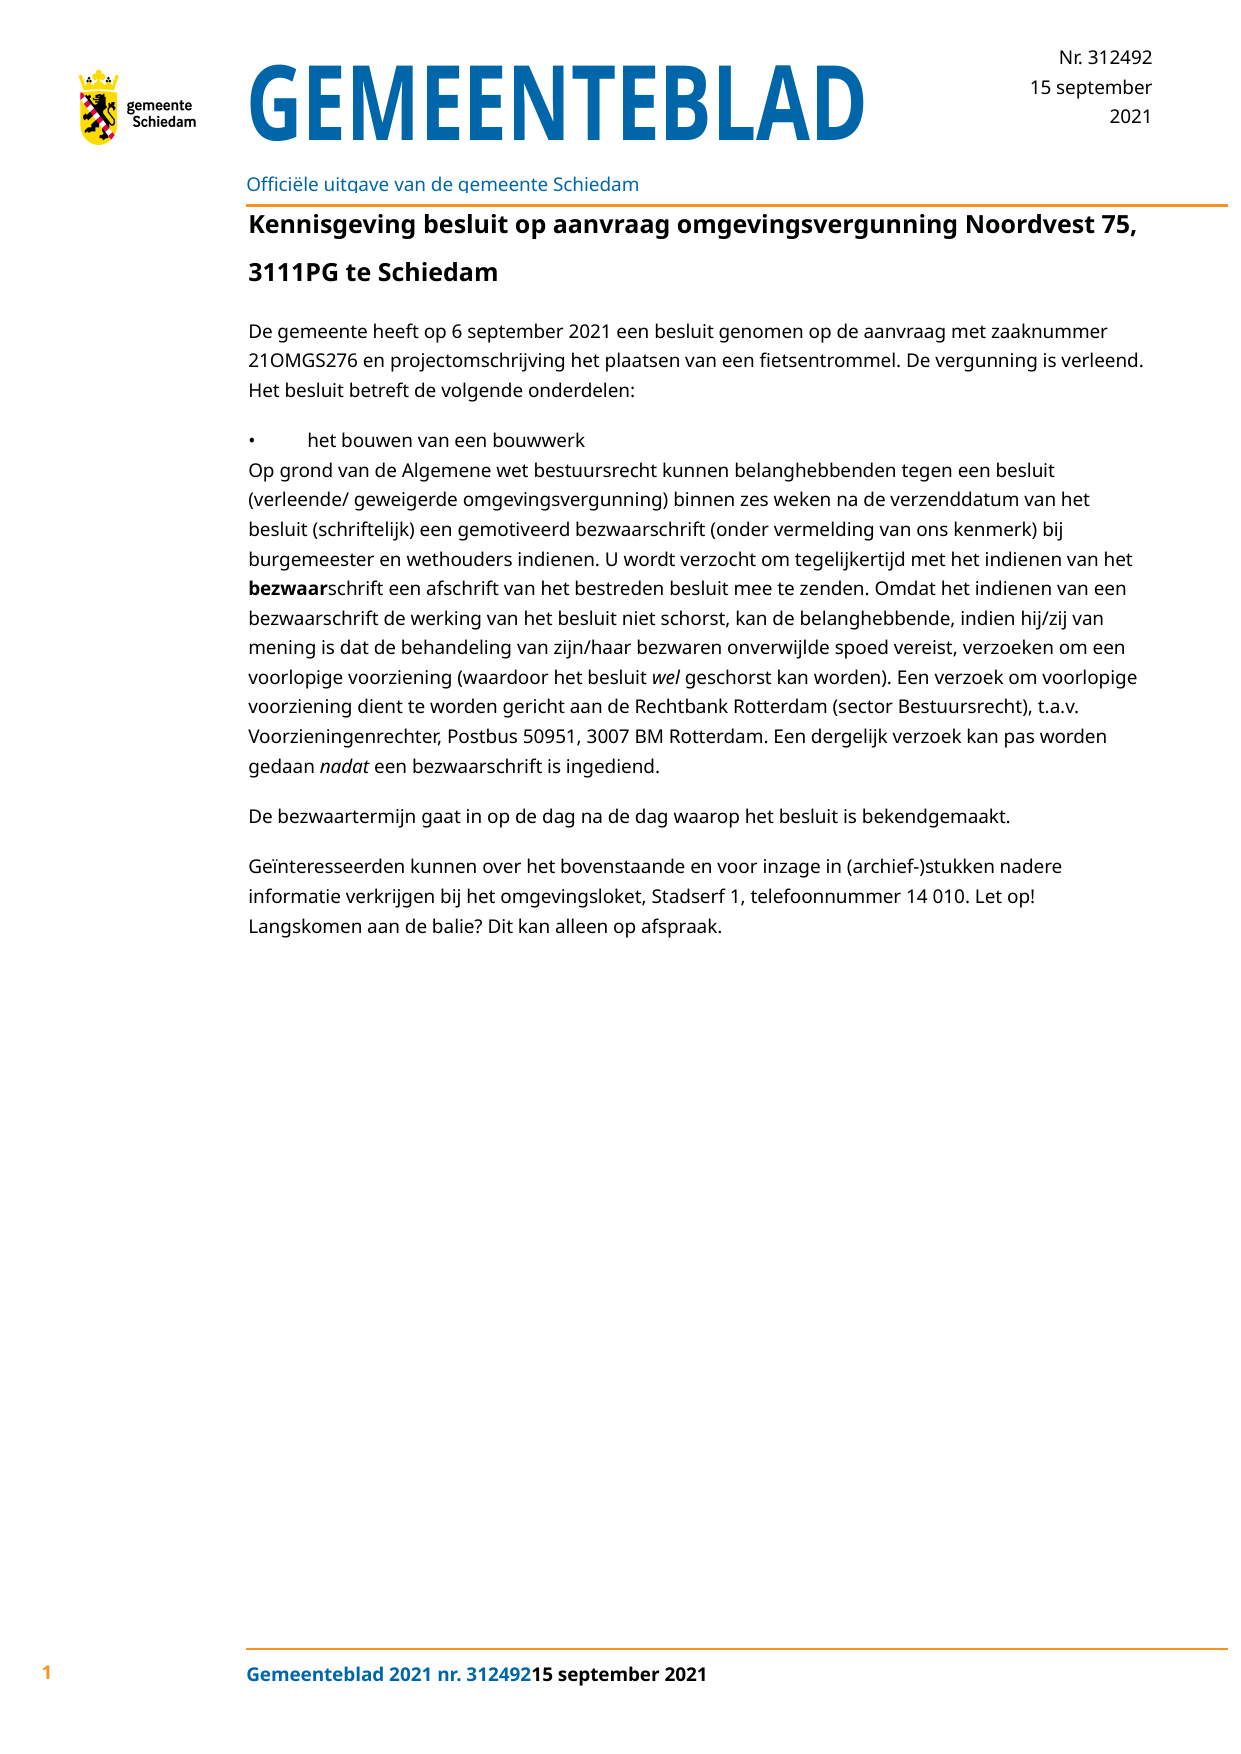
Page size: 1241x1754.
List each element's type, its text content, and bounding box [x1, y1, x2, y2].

text Kennisgeving besluit op aanvraag omgevingsvergunning Noordvest 75, 3111PG te Schiedam [248, 207, 1152, 288]
text Geïnteresseerden kunnen over het bovenstaande en voor inzage in (archief-)stukken nadere informatie verkrijgen bij het omgevingsloket, Stadserf 1, telefoonnummer 14 010. Let op! Langskomen aan de balie? Dit kan alleen op afspraak. [248, 854, 1152, 939]
text De bezwaartermijn gaat in op de dag na de dag waarop het besluit is bekendgemaakt. [248, 803, 1152, 829]
text Op grond van de Algemene wet bestuursrecht kunnen belanghebbenden tegen een besluit (verleende/ geweigerde omgevingsvergunning) binnen zes weken na de verzenddatum van het besluit (schriftelijk) een gemotiveerd bezwaarschrift (onder vermelding van ons kenmerk) bij burgemeester en wethouders indienen. U wordt verzocht om tegelijkertijd met het indienen van het bezwaarschrift een afschrift van het bestreden besluit mee te zenden. Omdat het indienen van een bezwaarschrift de werking van het besluit niet schorst, kan de belanghebbende, indien hij/zij van mening is dat de behandeling van zijn/haar bezwaren onverwijlde spoed vereist, verzoeken om een voorlopige voorziening (waardoor het besluit wel geschorst kan worden). Een verzoek om voorlopige voorziening dient te worden gericht aan de Rechtbank Rotterdam (sector Bestuursrecht), t.a.v. Voorzieningenrechter, Postbus 50951, 3007 BM Rotterdam. Een dergelijk verzoek kan pas worden gedaan nadat een bezwaarschrift is ingediend. [248, 457, 1152, 779]
picture [41, 47, 231, 172]
list het bouwen van een bouwwerk [248, 427, 1152, 453]
text De gemeente heeft op 6 september 2021 een besluit genomen op de aanvraag met zaaknummer 21OMGS276 en projectomschrijving het plaatsen van een fietsentrommel. De vergunning is verleend. Het besluit betreft de volgende onderdelen: [248, 318, 1152, 403]
